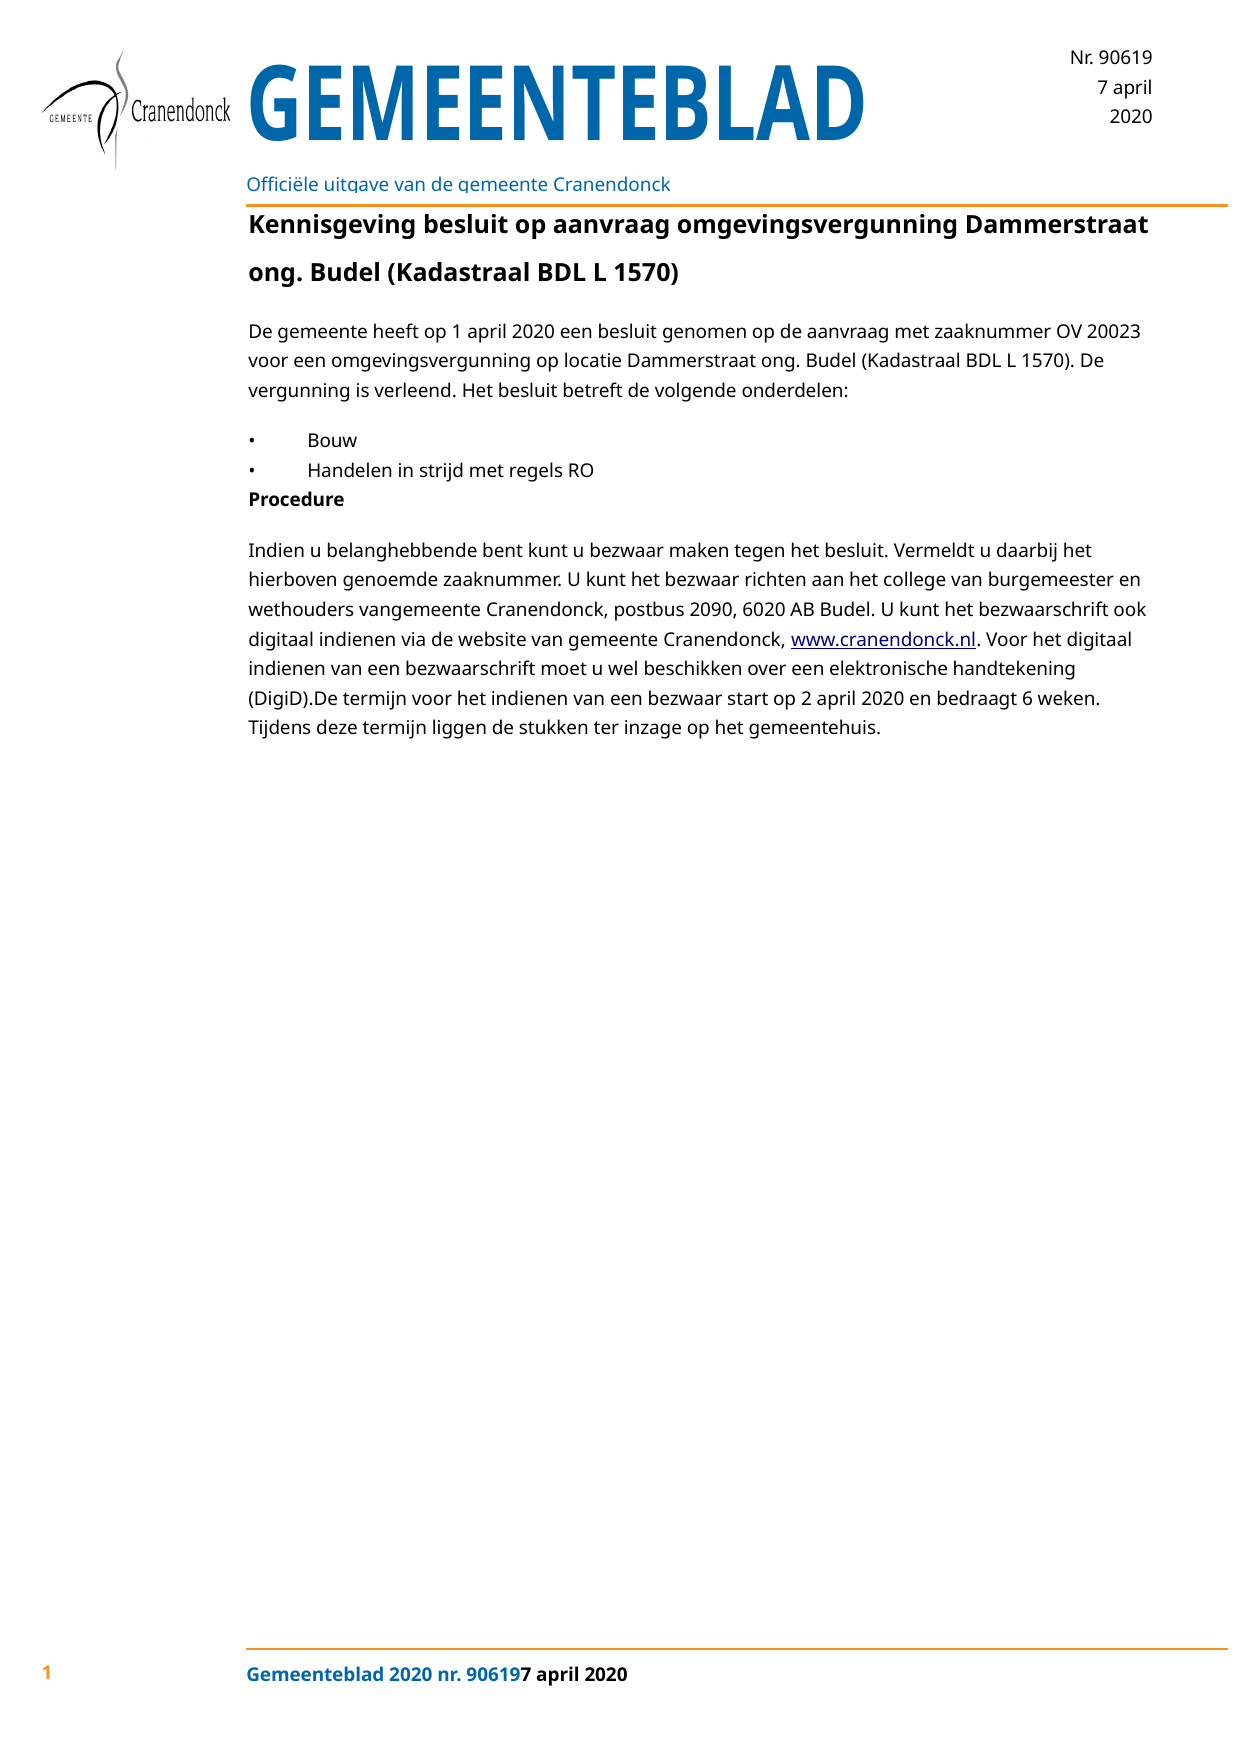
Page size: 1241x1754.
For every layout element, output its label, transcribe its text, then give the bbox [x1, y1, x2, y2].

picture [41, 47, 231, 172]
list Bouw [248, 427, 1152, 453]
text Indien u belanghebbende bent kunt u bezwaar maken tegen het besluit. Vermeldt u daarbij het hierboven genoemde zaaknummer. U kunt het bezwaar richten aan het college van burgemeester en wethouders vangemeente Cranendonck, postbus 2090, 6020 AB Budel. U kunt het bezwaarschrift ook digitaal indienen via de website van gemeente Cranendonck, www.cranendonck.nl. Voor het digitaal indienen van een bezwaarschrift moet u wel beschikken over een elektronische handtekening (DigiD).De termijn voor het indienen van een bezwaar start op 2 april 2020 en bedraagt 6 weken. Tijdens deze termijn liggen de stukken ter inzage op het gemeentehuis. [248, 537, 1152, 740]
list Handelen in strijd met regels RO [248, 457, 1152, 483]
text De gemeente heeft op 1 april 2020 een besluit genomen op de aanvraag met zaaknummer OV 20023 voor een omgevingsvergunning op locatie Dammerstraat ong. Budel (Kadastraal BDL L 1570). De vergunning is verleend. Het besluit betreft de volgende onderdelen: [248, 318, 1152, 403]
text Procedure [248, 487, 1152, 512]
text Kennisgeving besluit op aanvraag omgevingsvergunning Dammerstraat ong. Budel (Kadastraal BDL L 1570) [248, 207, 1152, 288]
